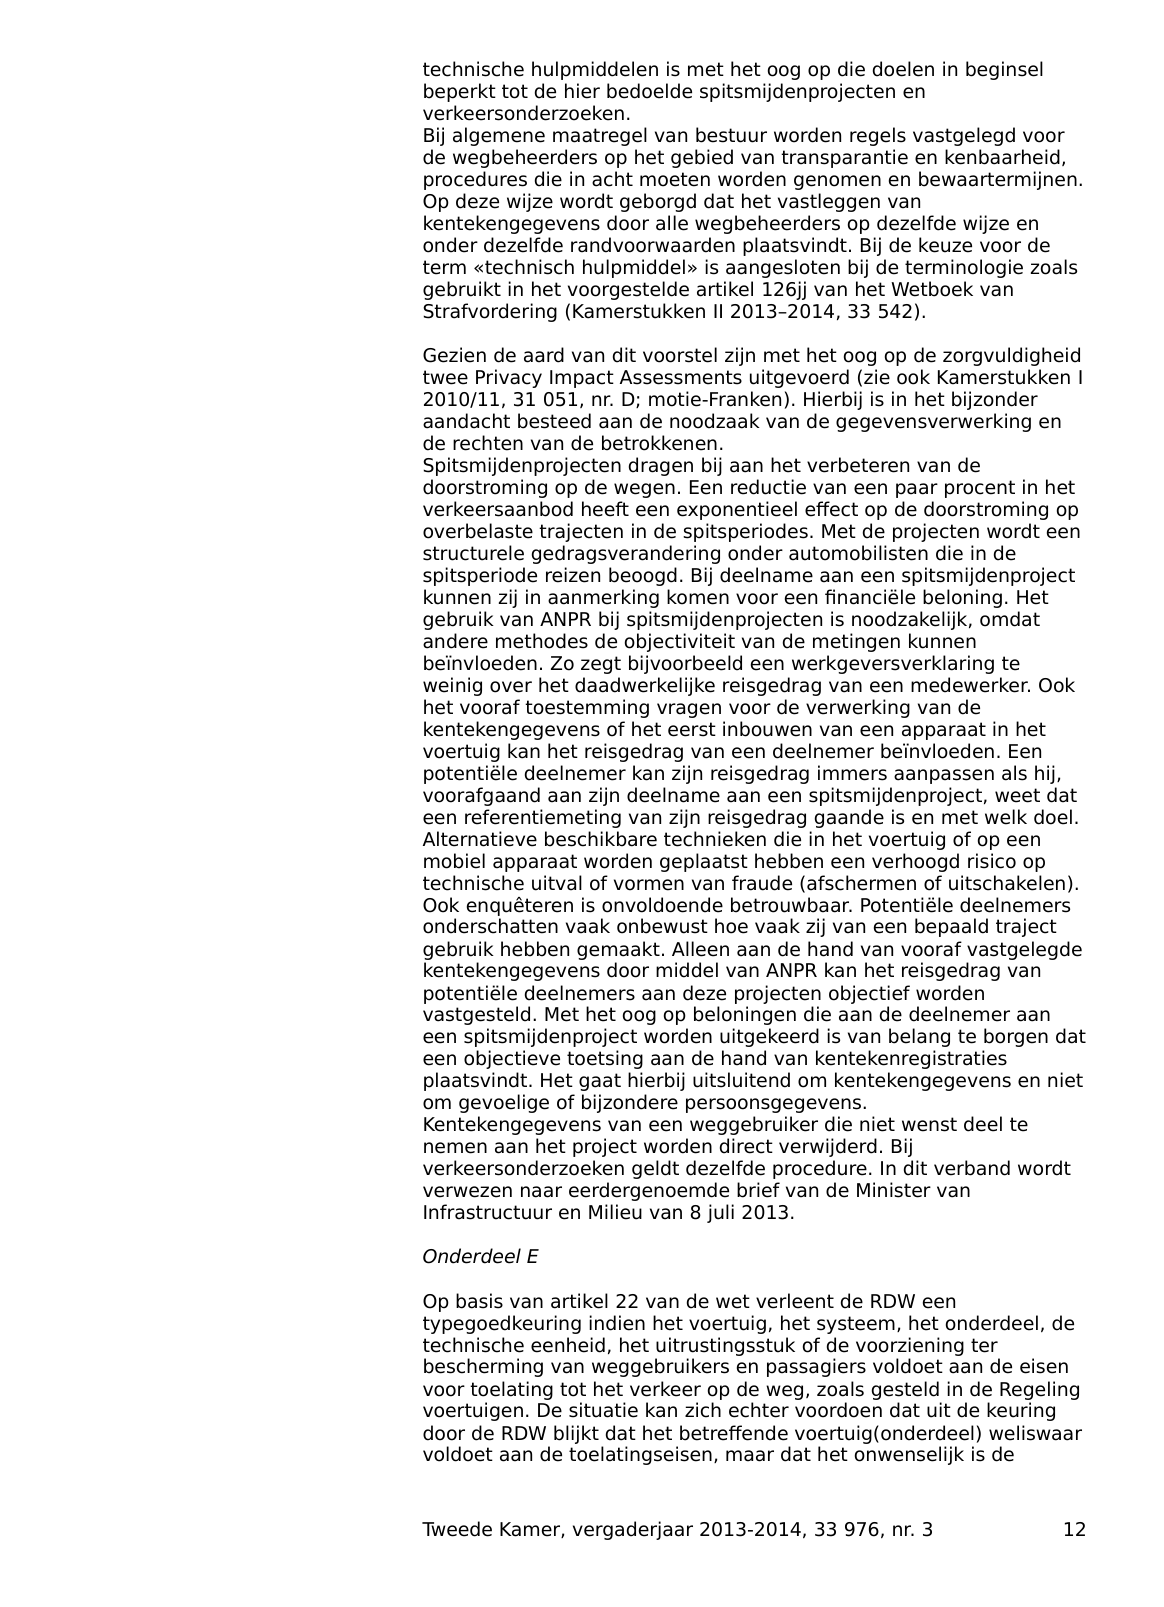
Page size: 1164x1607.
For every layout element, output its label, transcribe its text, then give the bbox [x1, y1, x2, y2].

text Kentekengegevens van een weggebruiker die niet wenst deel te nemen aan het project worden direct verwijderd. Bij verkeersonderzoeken geldt dezelfde procedure. In dit verband wordt verwezen naar eerdergenoemde brief van de Minister van Infrastructuur en Milieu van 8 juli 2013. [422, 1114, 1087, 1224]
text Bij algemene maatregel van bestuur worden regels vastgelegd voor de wegbeheerders op het gebied van transparantie en kenbaarheid, procedures die in acht moeten worden genomen en bewaartermijnen. Op deze wijze wordt geborgd dat het vastleggen van kentekengegevens door alle wegbeheerders op dezelfde wijze en onder dezelfde randvoorwaarden plaatsvindt. Bij de keuze voor de term «technisch hulpmiddel» is aangesloten bij de terminologie zoals gebruikt in het voorgestelde artikel 126jj van het Wetboek van Strafvordering (Kamerstukken II 2013–2014, 33 542). [422, 125, 1087, 323]
text Op basis van artikel 22 van de wet verleent de RDW een typegoedkeuring indien het voertuig, het systeem, het onderdeel, de technische eenheid, het uitrustingsstuk of de voorziening ter bescherming van weggebruikers en passagiers voldoet aan de eisen voor toelating tot het verkeer op de weg, zoals gesteld in de Regeling voertuigen. De situatie kan zich echter voordoen dat uit de keuring door de RDW blijkt dat het betreffende voertuig(onderdeel) weliswaar voldoet aan de toelatingseisen, maar dat het onwenselijk is de [422, 1291, 1087, 1466]
text Gezien de aard van dit voorstel zijn met het oog op de zorgvuldigheid twee Privacy Impact Assessments uitgevoerd (zie ook Kamerstukken I 2010/11, 31 051, nr. D; motie-Franken). Hierbij is in het bijzonder aandacht besteed aan de noodzaak van de gegevensverwerking en de rechten van de betrokkenen. [422, 345, 1087, 455]
subtitle Onderdeel E [422, 1246, 1087, 1268]
text technische hulpmiddelen is met het oog op die doelen in beginsel beperkt tot de hier bedoelde spitsmijdenprojecten en verkeersonderzoeken. [422, 59, 1087, 125]
text Spitsmijdenprojecten dragen bij aan het verbeteren van de doorstroming op de wegen. Een reductie van een paar procent in het verkeersaanbod heeft een exponentieel effect op de doorstroming op overbelaste trajecten in de spitsperiodes. Met de projecten wordt een structurele gedragsverandering onder automobilisten die in de spitsperiode reizen beoogd. Bij deelname aan een spitsmijdenproject kunnen zij in aanmerking komen voor een financiële beloning. Het gebruik van ANPR bij spitsmijdenprojecten is noodzakelijk, omdat andere methodes de objectiviteit van de metingen kunnen beïnvloeden. Zo zegt bijvoorbeeld een werkgeversverklaring te weinig over het daadwerkelijke reisgedrag van een medewerker. Ook het vooraf toestemming vragen voor de verwerking van de kentekengegevens of het eerst inbouwen van een apparaat in het voertuig kan het reisgedrag van een deelnemer beïnvloeden. Een potentiële deelnemer kan zijn reisgedrag immers aanpassen als hij, voorafgaand aan zijn deelname aan een spitsmijdenproject, weet dat een referentiemeting van zijn reisgedrag gaande is en met welk doel. Alternatieve beschikbare technieken die in het voertuig of op een mobiel apparaat worden geplaatst hebben een verhoogd risico op technische uitval of vormen van fraude (afschermen of uitschakelen). Ook enquêteren is onvoldoende betrouwbaar. Potentiële deelnemers onderschatten vaak onbewust hoe vaak zij van een bepaald traject gebruik hebben gemaakt. Alleen aan de hand van vooraf vastgelegde kentekengegevens door middel van ANPR kan het reisgedrag van potentiële deelnemers aan deze projecten objectief worden vastgesteld. Met het oog op beloningen die aan de deelnemer aan een spitsmijdenproject worden uitgekeerd is van belang te borgen dat een objectieve toetsing aan de hand van kentekenregistraties plaatsvindt. Het gaat hierbij uitsluitend om kentekengegevens en niet om gevoelige of bijzondere persoonsgegevens. [422, 455, 1087, 1114]
